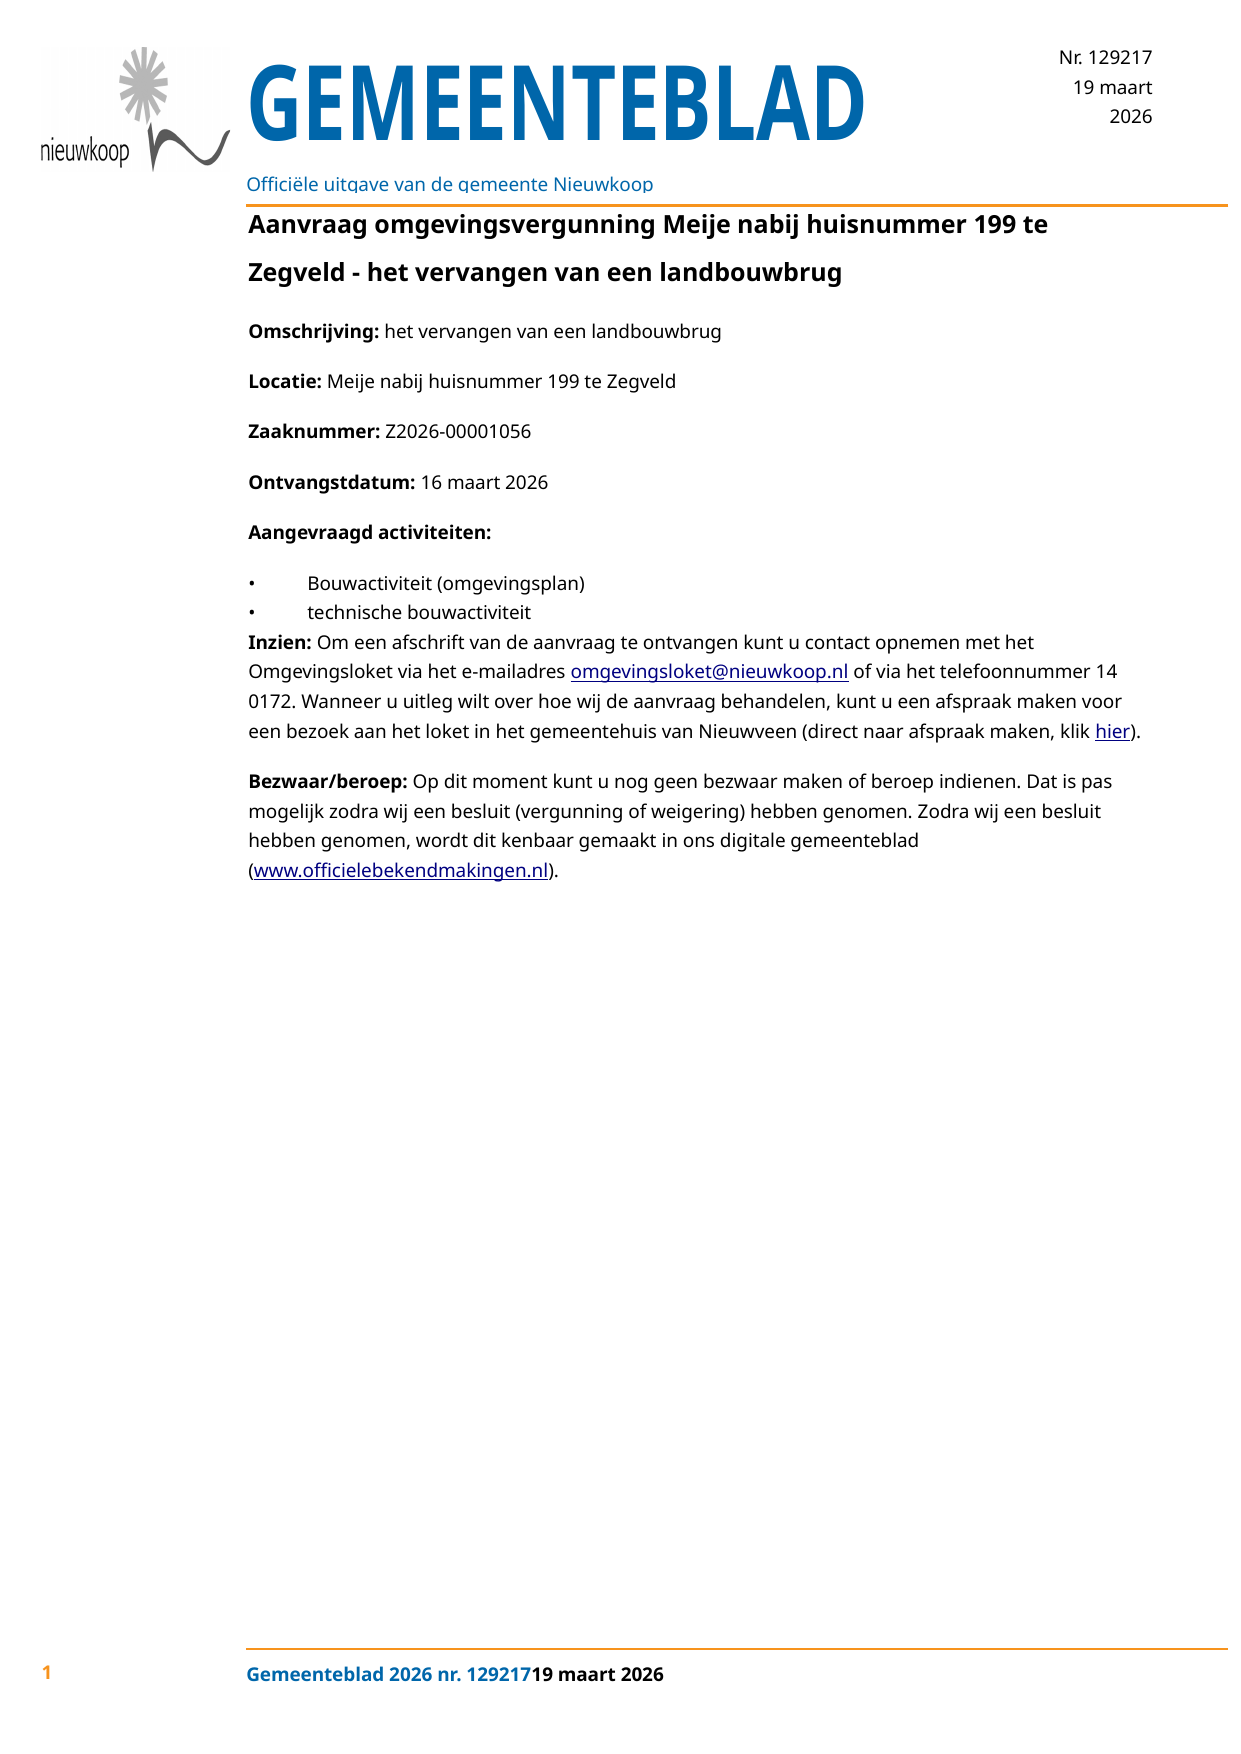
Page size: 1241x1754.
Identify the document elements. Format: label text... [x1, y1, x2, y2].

list technische bouwactiviteit [248, 599, 1152, 625]
text Ontvangstdatum: 16 maart 2026 [248, 469, 1152, 495]
text Bezwaar/beroep: Op dit moment kunt u nog geen bezwaar maken of beroep indienen. Dat is pas mogelijk zodra wij een besluit (vergunning of weigering) hebben genomen. Zodra wij een besluit hebben genomen, wordt dit kenbaar gemaakt in ons digitale gemeenteblad (www.officielebekendmakingen.nl). [248, 768, 1152, 883]
text Locatie: Meije nabij huisnummer 199 te Zegveld [248, 368, 1152, 394]
text Inzien: Om een afschrift van de aanvraag te ontvangen kunt u contact opnemen met het Omgevingsloket via het e-mailadres omgevingsloket@nieuwkoop.nl of via het telefoonnummer 14 0172. Wanneer u uitleg wilt over hoe wij de aanvraag behandelen, kunt u een afspraak maken voor een bezoek aan het loket in het gemeentehuis van Nieuwveen (direct naar afspraak maken, klik hier). [248, 629, 1152, 744]
text Zaaknummer: Z2026-00001056 [248, 419, 1152, 444]
picture [41, 47, 231, 172]
list Bouwactiviteit (omgevingsplan) [248, 570, 1152, 596]
text Aanvraag omgevingsvergunning Meije nabij huisnummer 199 te Zegveld - het vervangen van een landbouwbrug [248, 207, 1152, 288]
text Aangevraagd activiteiten: [248, 519, 1152, 545]
text Omschrijving: het vervangen van een landbouwbrug [248, 318, 1152, 344]
